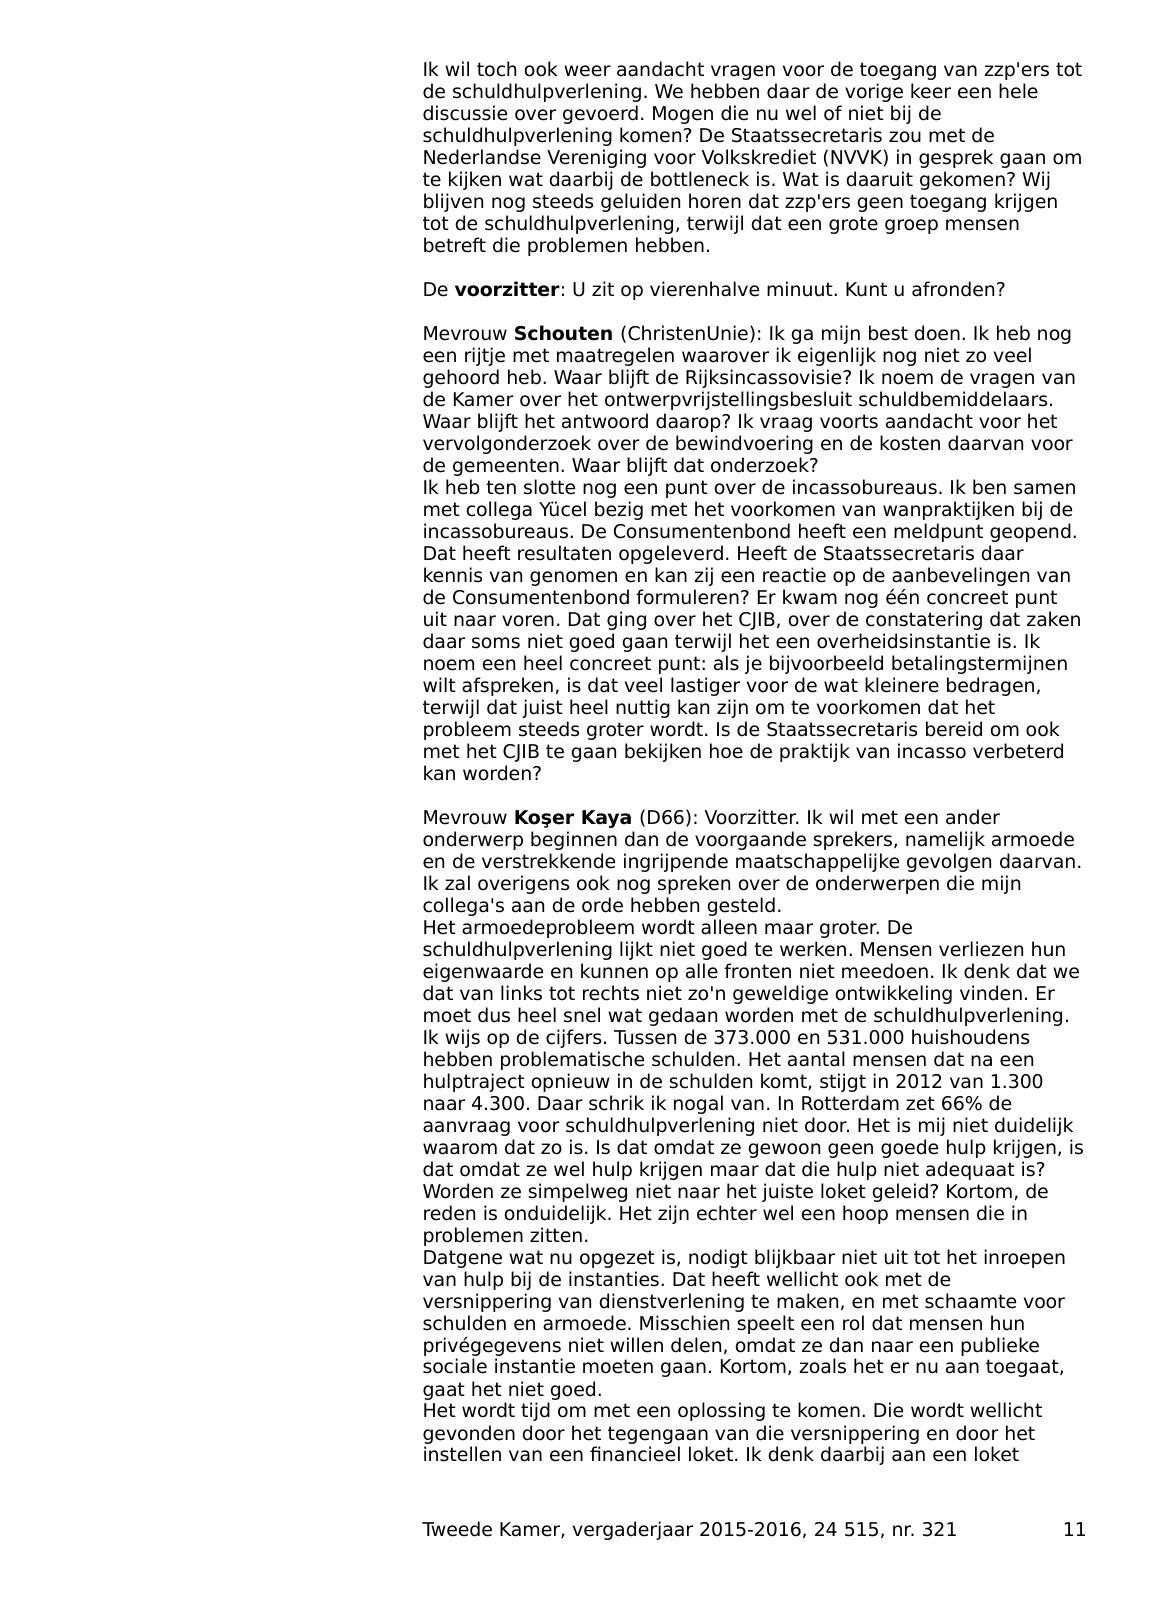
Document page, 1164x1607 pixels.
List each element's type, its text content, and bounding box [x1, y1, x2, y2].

text Het armoedeprobleem wordt alleen maar groter. De schuldhulpverlening lijkt niet goed te werken. Mensen verliezen hun eigenwaarde en kunnen op alle fronten niet meedoen. Ik denk dat we dat van links tot rechts niet zo'n geweldige ontwikkeling vinden. Er moet dus heel snel wat gedaan worden met de schuldhulpverlening. Ik wijs op de cijfers. Tussen de 373.000 en 531.000 huishoudens hebben problematische schulden. Het aantal mensen dat na een hulptraject opnieuw in de schulden komt, stijgt in 2012 van 1.300 naar 4.300. Daar schrik ik nogal van. In Rotterdam zet 66% de aanvraag voor schuldhulpverlening niet door. Het is mij niet duidelijk waarom dat zo is. Is dat omdat ze gewoon geen goede hulp krijgen, is dat omdat ze wel hulp krijgen maar dat die hulp niet adequaat is? Worden ze simpelweg niet naar het juiste loket geleid? Kortom, de reden is onduidelijk. Het zijn echter wel een hoop mensen die in problemen zitten. [422, 917, 1087, 1247]
text De voorzitter: U zit op vierenhalve minuut. Kunt u afronden? [422, 279, 1087, 301]
text Ik heb ten slotte nog een punt over de incassobureaus. Ik ben samen met collega Yücel bezig met het voorkomen van wanpraktijken bij de incassobureaus. De Consumentenbond heeft een meldpunt geopend. Dat heeft resultaten opgeleverd. Heeft de Staatssecretaris daar kennis van genomen en kan zij een reactie op de aanbevelingen van de Consumentenbond formuleren? Er kwam nog één concreet punt uit naar voren. Dat ging over het CJIB, over de constatering dat zaken daar soms niet goed gaan terwijl het een overheidsinstantie is. Ik noem een heel concreet punt: als je bijvoorbeeld betalingstermijnen wilt afspreken, is dat veel lastiger voor de wat kleinere bedragen, terwijl dat juist heel nuttig kan zijn om te voorkomen dat het probleem steeds groter wordt. Is de Staatssecretaris bereid om ook met het CJIB te gaan bekijken hoe de praktijk van incasso verbeterd kan worden? [422, 477, 1087, 785]
text Ik wil toch ook weer aandacht vragen voor de toegang van zzp'ers tot de schuldhulpverlening. We hebben daar de vorige keer een hele discussie over gevoerd. Mogen die nu wel of niet bij de schuldhulpverlening komen? De Staatssecretaris zou met de Nederlandse Vereniging voor Volkskrediet (NVVK) in gesprek gaan om te kijken wat daarbij de bottleneck is. Wat is daaruit gekomen? Wij blijven nog steeds geluiden horen dat zzp'ers geen toegang krijgen tot de schuldhulpverlening, terwijl dat een grote groep mensen betreft die problemen hebben. [422, 59, 1087, 257]
text Mevrouw Koşer Kaya (D66): Voorzitter. Ik wil met een ander onderwerp beginnen dan de voorgaande sprekers, namelijk armoede en de verstrekkende ingrijpende maatschappelijke gevolgen daarvan. Ik zal overigens ook nog spreken over de onderwerpen die mijn collega's aan de orde hebben gesteld. [422, 807, 1087, 917]
text Mevrouw Schouten (ChristenUnie): Ik ga mijn best doen. Ik heb nog een rijtje met maatregelen waarover ik eigenlijk nog niet zo veel gehoord heb. Waar blijft de Rijksincassovisie? Ik noem de vragen van de Kamer over het ontwerpvrijstellingsbesluit schuldbemiddelaars. Waar blijft het antwoord daarop? Ik vraag voorts aandacht voor het vervolgonderzoek over de bewindvoering en de kosten daarvan voor de gemeenten. Waar blijft dat onderzoek? [422, 323, 1087, 477]
text Datgene wat nu opgezet is, nodigt blijkbaar niet uit tot het inroepen van hulp bij de instanties. Dat heeft wellicht ook met de versnippering van dienstverlening te maken, en met schaamte voor schulden en armoede. Misschien speelt een rol dat mensen hun privégegevens niet willen delen, omdat ze dan naar een publieke sociale instantie moeten gaan. Kortom, zoals het er nu aan toegaat, gaat het niet goed. [422, 1247, 1087, 1400]
text Het wordt tijd om met een oplossing te komen. Die wordt wellicht gevonden door het tegengaan van die versnippering en door het instellen van een financieel loket. Ik denk daarbij aan een loket [422, 1400, 1087, 1466]
